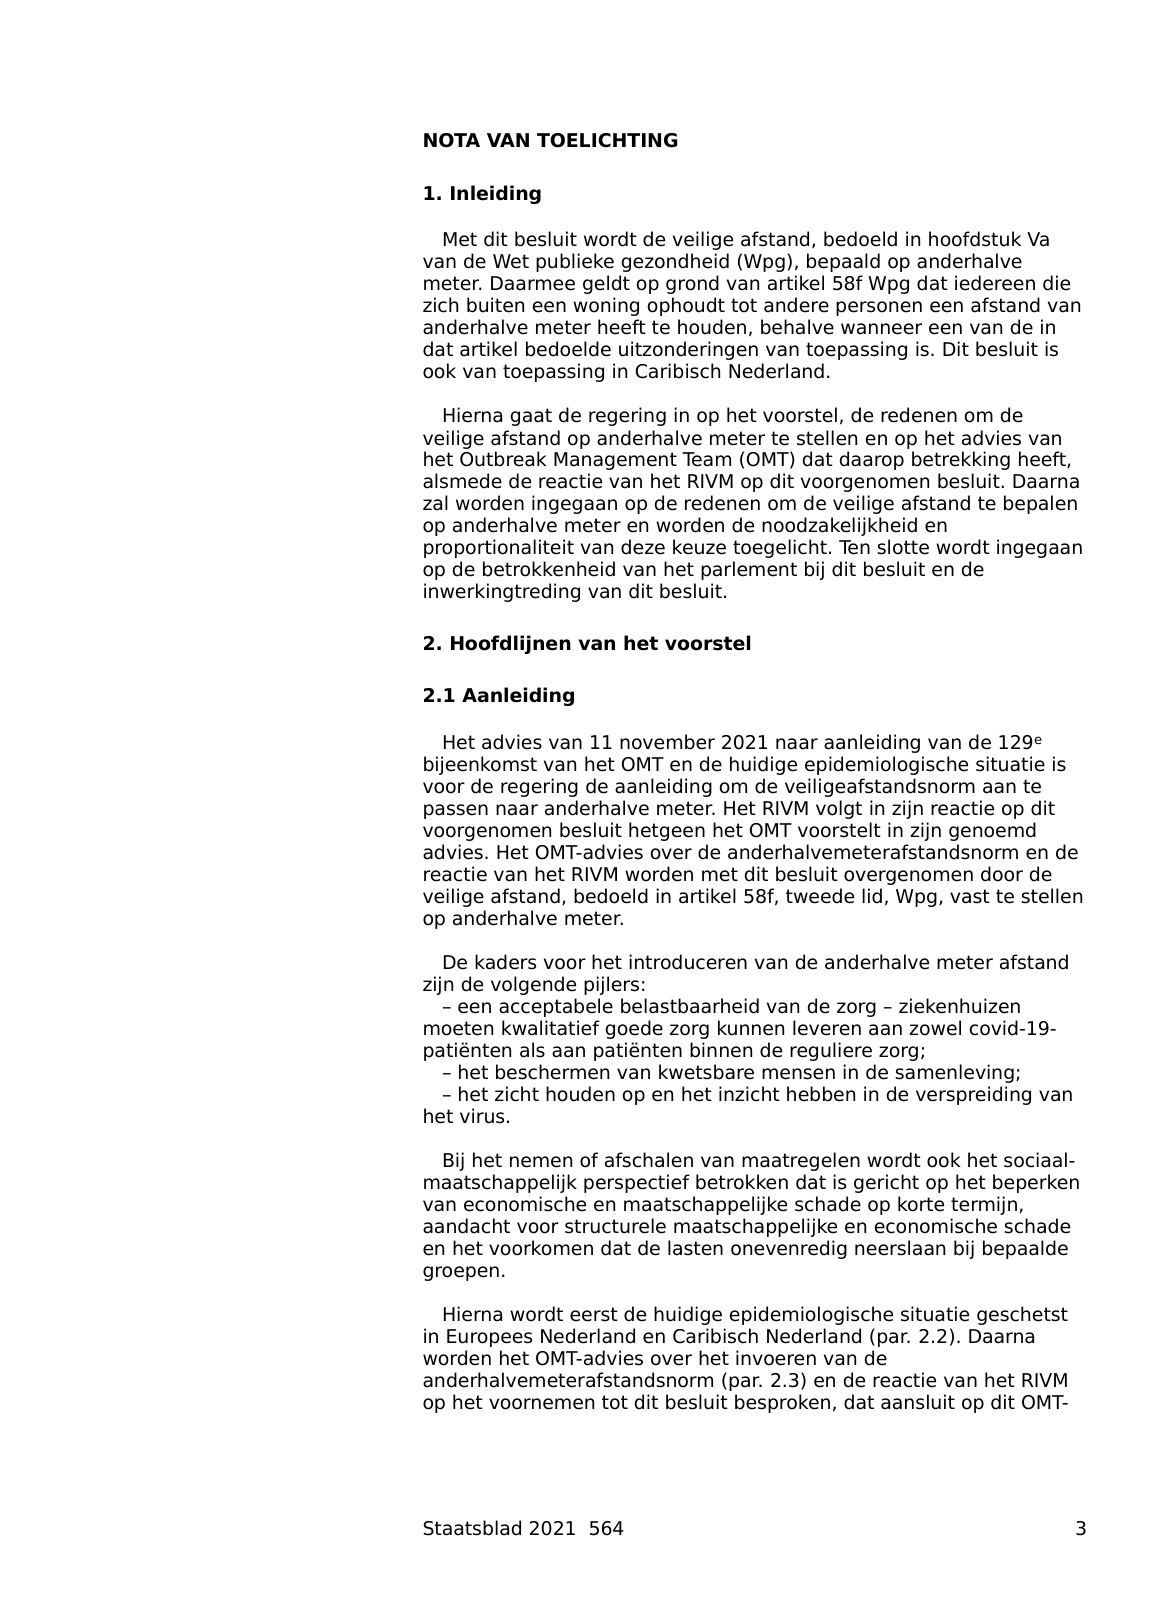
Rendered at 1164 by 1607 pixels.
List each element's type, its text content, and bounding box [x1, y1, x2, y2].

text Met dit besluit wordt de veilige afstand, bedoeld in hoofdstuk Va van de Wet publieke gezondheid (Wpg), bepaald op anderhalve meter. Daarmee geldt op grond van artikel 58f Wpg dat iedereen die zich buiten een woning ophoudt tot andere personen een afstand van anderhalve meter heeft te houden, behalve wanneer een van de in dat artikel bedoelde uitzonderingen van toepassing is. Dit besluit is ook van toepassing in Caribisch Nederland. [422, 229, 1087, 383]
subtitle NOTA VAN TOELICHTING [422, 130, 1087, 152]
subtitle 2.1 Aanleiding [422, 685, 1087, 707]
text Het advies van 11 november 2021 naar aanleiding van de 129e bijeenkomst van het OMT en de huidige epidemiologische situatie is voor de regering de aanleiding om de veiligeafstandsnorm aan te passen naar anderhalve meter. Het RIVM volgt in zijn reactie op dit voorgenomen besluit hetgeen het OMT voorstelt in zijn genoemd advies. Het OMT-advies over de anderhalvemeterafstandsnorm en de reactie van het RIVM worden met dit besluit overgenomen door de veilige afstand, bedoeld in artikel 58f, tweede lid, Wpg, vast te stellen op anderhalve meter. [422, 732, 1087, 930]
text – een acceptabele belastbaarheid van de zorg – ziekenhuizen moeten kwalitatief goede zorg kunnen leveren aan zowel covid-19-patiënten als aan patiënten binnen de reguliere zorg; [422, 996, 1087, 1062]
text – het zicht houden op en het inzicht hebben in de verspreiding van het virus. [422, 1084, 1087, 1128]
text Bij het nemen of afschalen van maatregelen wordt ook het sociaal-maatschappelijk perspectief betrokken dat is gericht op het beperken van economische en maatschappelijke schade op korte termijn, aandacht voor structurele maatschappelijke en economische schade en het voorkomen dat de lasten onevenredig neerslaan bij bepaalde groepen. [422, 1150, 1087, 1282]
text De kaders voor het introduceren van de anderhalve meter afstand zijn de volgende pijlers: [422, 952, 1087, 996]
text – het beschermen van kwetsbare mensen in de samenleving; [422, 1062, 1087, 1084]
text Hierna wordt eerst de huidige epidemiologische situatie geschetst in Europees Nederland en Caribisch Nederland (par. 2.2). Daarna worden het OMT-advies over het invoeren van de anderhalvemeterafstandsnorm (par. 2.3) en de reactie van het RIVM op het voornemen tot dit besluit besproken, dat aansluit op dit OMT- [422, 1304, 1087, 1414]
subtitle 2. Hoofdlijnen van het voorstel [422, 633, 1087, 655]
text Hierna gaat de regering in op het voorstel, de redenen om de veilige afstand op anderhalve meter te stellen en op het advies van het Outbreak Management Team (OMT) dat daarop betrekking heeft, alsmede de reactie van het RIVM op dit voorgenomen besluit. Daarna zal worden ingegaan op de redenen om de veilige afstand te bepalen op anderhalve meter en worden de noodzakelijkheid en proportionaliteit van deze keuze toegelicht. Ten slotte wordt ingegaan op de betrokkenheid van het parlement bij dit besluit en de inwerkingtreding van dit besluit. [422, 405, 1087, 603]
subtitle 1. Inleiding [422, 182, 1087, 204]
